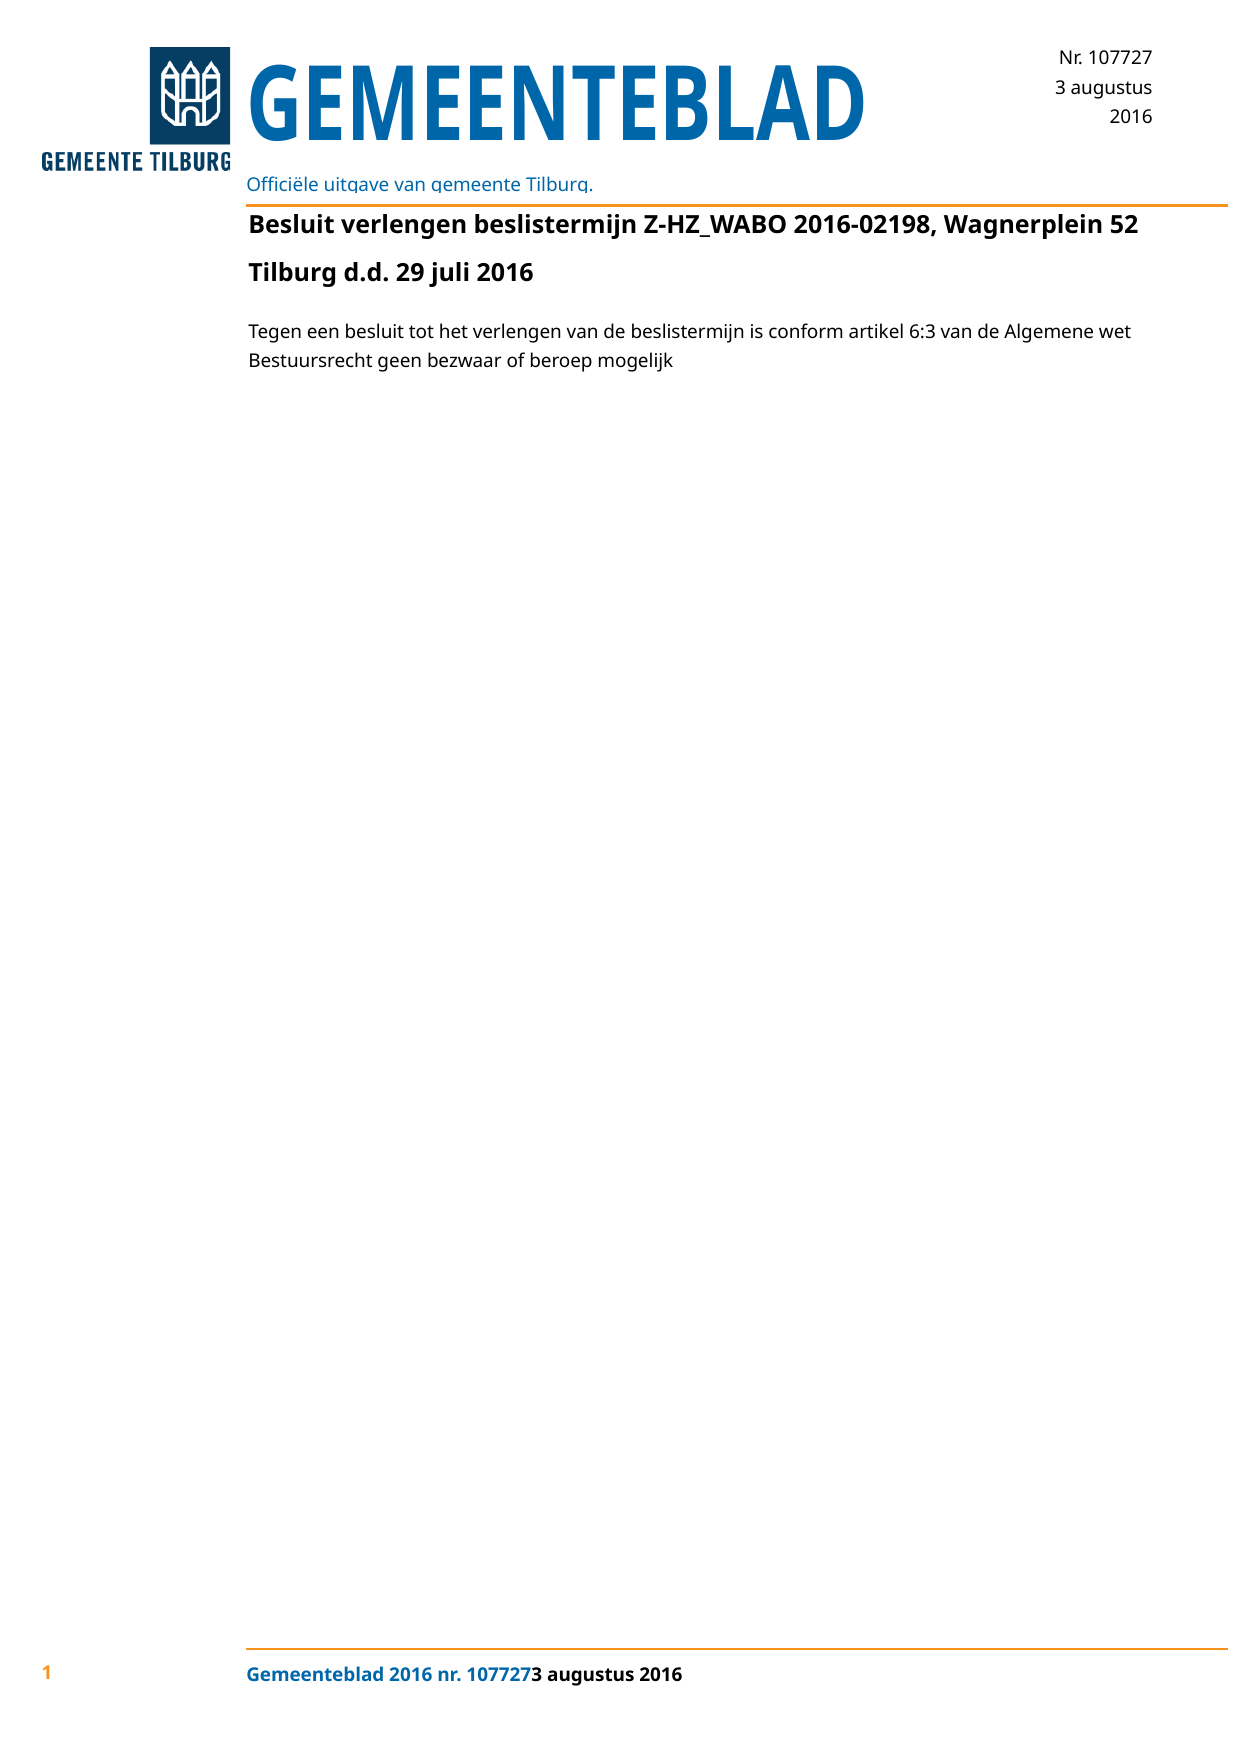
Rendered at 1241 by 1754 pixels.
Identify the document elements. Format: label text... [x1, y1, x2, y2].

picture [41, 47, 231, 172]
text Besluit verlengen beslistermijn Z-HZ_WABO 2016-02198, Wagnerplein 52 Tilburg d.d. 29 juli 2016 [248, 207, 1152, 288]
text Tegen een besluit tot het verlengen van de beslistermijn is conform artikel 6:3 van de Algemene wet Bestuursrecht geen bezwaar of beroep mogelijk [248, 318, 1152, 373]
